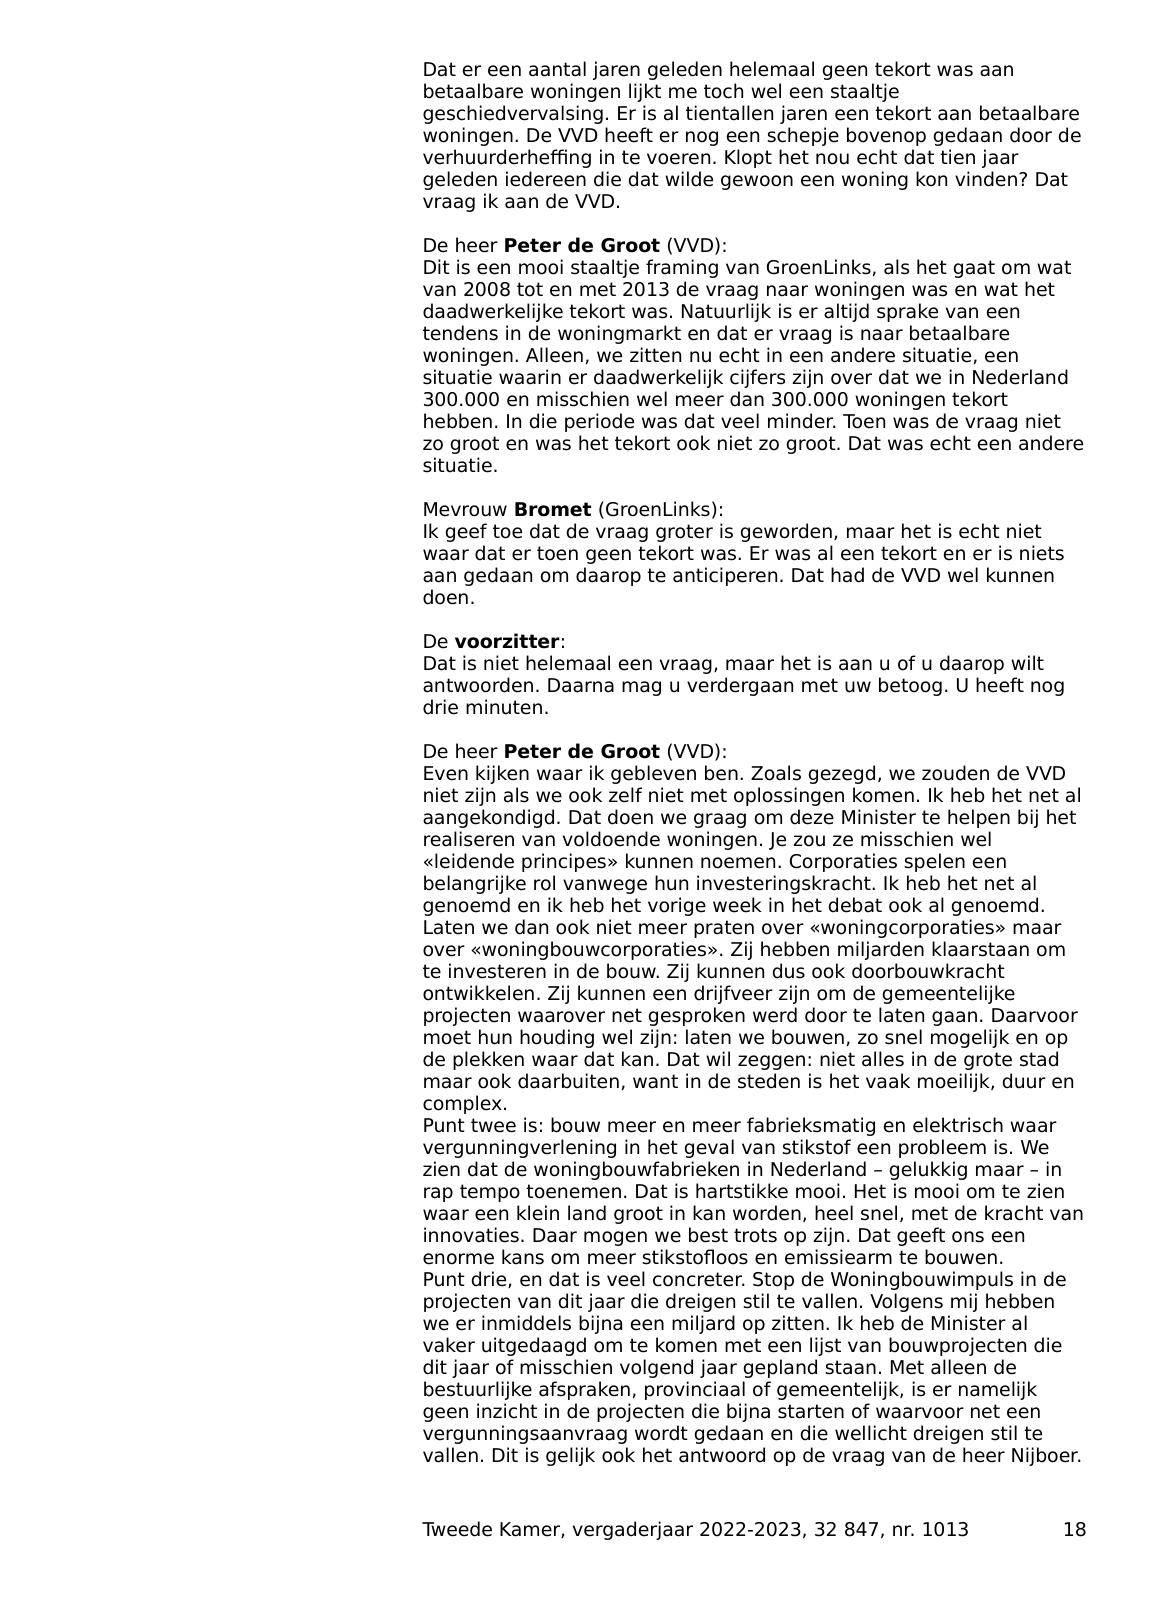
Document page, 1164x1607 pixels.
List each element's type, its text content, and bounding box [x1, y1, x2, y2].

text De heer Peter de Groot (VVD): [422, 235, 1087, 257]
text De voorzitter: [422, 631, 1087, 653]
text De heer Peter de Groot (VVD): [422, 741, 1087, 763]
text Even kijken waar ik gebleven ben. Zoals gezegd, we zouden de VVD niet zijn als we ook zelf niet met oplossingen komen. Ik heb het net al aangekondigd. Dat doen we graag om deze Minister te helpen bij het realiseren van voldoende woningen. Je zou ze misschien wel «leidende principes» kunnen noemen. Corporaties spelen een belangrijke rol vanwege hun investeringskracht. Ik heb het net al genoemd en ik heb het vorige week in het debat ook al genoemd. Laten we dan ook niet meer praten over «woningcorporaties» maar over «woningbouwcorporaties». Zij hebben miljarden klaarstaan om te investeren in de bouw. Zij kunnen dus ook doorbouwkracht ontwikkelen. Zij kunnen een drijfveer zijn om de gemeentelijke projecten waarover net gesproken werd door te laten gaan. Daarvoor moet hun houding wel zijn: laten we bouwen, zo snel mogelijk en op de plekken waar dat kan. Dat wil zeggen: niet alles in de grote stad maar ook daarbuiten, want in de steden is het vaak moeilijk, duur en complex. [422, 763, 1087, 1115]
text Dit is een mooi staaltje framing van GroenLinks, als het gaat om wat van 2008 tot en met 2013 de vraag naar woningen was en wat het daadwerkelijke tekort was. Natuurlijk is er altijd sprake van een tendens in de woningmarkt en dat er vraag is naar betaalbare woningen. Alleen, we zitten nu echt in een andere situatie, een situatie waarin er daadwerkelijk cijfers zijn over dat we in Nederland 300.000 en misschien wel meer dan 300.000 woningen tekort hebben. In die periode was dat veel minder. Toen was de vraag niet zo groot en was het tekort ook niet zo groot. Dat was echt een andere situatie. [422, 257, 1087, 477]
text Dat er een aantal jaren geleden helemaal geen tekort was aan betaalbare woningen lijkt me toch wel een staaltje geschiedvervalsing. Er is al tientallen jaren een tekort aan betaalbare woningen. De VVD heeft er nog een schepje bovenop gedaan door de verhuurderheffing in te voeren. Klopt het nou echt dat tien jaar geleden iedereen die dat wilde gewoon een woning kon vinden? Dat vraag ik aan de VVD. [422, 59, 1087, 213]
text Punt drie, en dat is veel concreter. Stop de Woningbouwimpuls in de projecten van dit jaar die dreigen stil te vallen. Volgens mij hebben we er inmiddels bijna een miljard op zitten. Ik heb de Minister al vaker uitgedaagd om te komen met een lijst van bouwprojecten die dit jaar of misschien volgend jaar gepland staan. Met alleen de bestuurlijke afspraken, provinciaal of gemeentelijk, is er namelijk geen inzicht in de projecten die bijna starten of waarvoor net een vergunningsaanvraag wordt gedaan en die wellicht dreigen stil te vallen. Dit is gelijk ook het antwoord op de vraag van de heer Nijboer. [422, 1269, 1087, 1467]
text Mevrouw Bromet (GroenLinks): [422, 499, 1087, 521]
text Ik geef toe dat de vraag groter is geworden, maar het is echt niet waar dat er toen geen tekort was. Er was al een tekort en er is niets aan gedaan om daarop te anticiperen. Dat had de VVD wel kunnen doen. [422, 521, 1087, 609]
text Punt twee is: bouw meer en meer fabrieksmatig en elektrisch waar vergunningverlening in het geval van stikstof een probleem is. We zien dat de woningbouwfabrieken in Nederland – gelukkig maar – in rap tempo toenemen. Dat is hartstikke mooi. Het is mooi om te zien waar een klein land groot in kan worden, heel snel, met de kracht van innovaties. Daar mogen we best trots op zijn. Dat geeft ons een enorme kans om meer stikstofloos en emissiearm te bouwen. [422, 1115, 1087, 1269]
text Dat is niet helemaal een vraag, maar het is aan u of u daarop wilt antwoorden. Daarna mag u verdergaan met uw betoog. U heeft nog drie minuten. [422, 653, 1087, 719]
